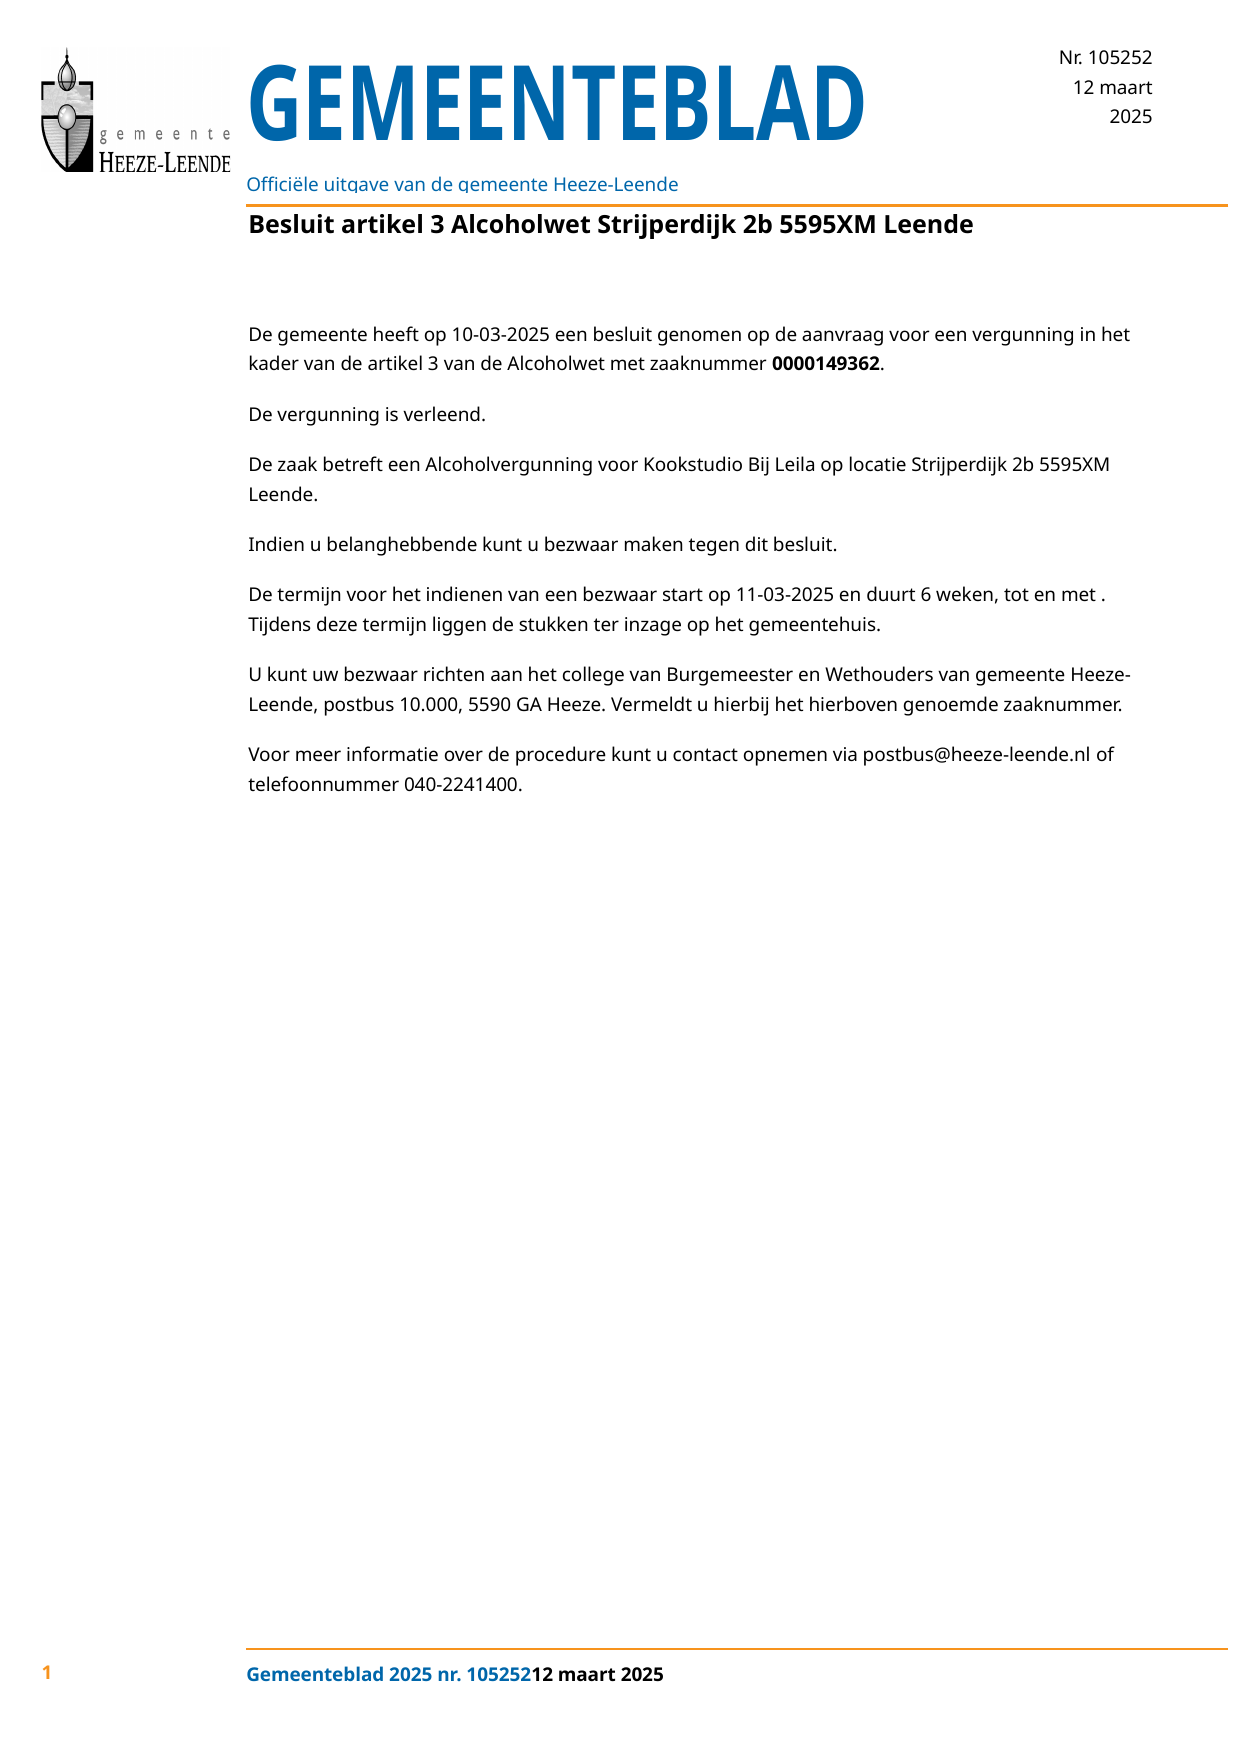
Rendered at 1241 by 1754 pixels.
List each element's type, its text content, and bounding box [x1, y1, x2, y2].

text De gemeente heeft op 10-03-2025 een besluit genomen op de aanvraag voor een vergunning in het kader van de artikel 3 van de Alcoholwet met zaaknummer 0000149362. [248, 321, 1152, 376]
text U kunt uw bezwaar richten aan het college van Burgemeester en Wethouders van gemeente Heeze-Leende, postbus 10.000, 5590 GA Heeze. Vermeldt u hierbij het hierboven genoemde zaaknummer. [248, 662, 1152, 717]
text De vergunning is verleend. [248, 401, 1152, 426]
text Voor meer informatie over de procedure kunt u contact opnemen via postbus@heeze-leende.nl of telefoonnummer 040-2241400. [248, 742, 1152, 797]
text De zaak betreft een Alcoholvergunning voor Kookstudio Bij Leila op locatie Strijperdijk 2b 5595XM Leende. [248, 451, 1152, 506]
text De termijn voor het indienen van een bezwaar start op 11-03-2025 en duurt 6 weken, tot en met . Tijdens deze termijn liggen de stukken ter inzage op het gemeentehuis. [248, 582, 1152, 637]
picture [41, 47, 231, 172]
text Indien u belanghebbende kunt u bezwaar maken tegen dit besluit. [248, 531, 1152, 557]
text Besluit artikel 3 Alcoholwet Strijperdijk 2b 5595XM Leende [248, 207, 1152, 241]
